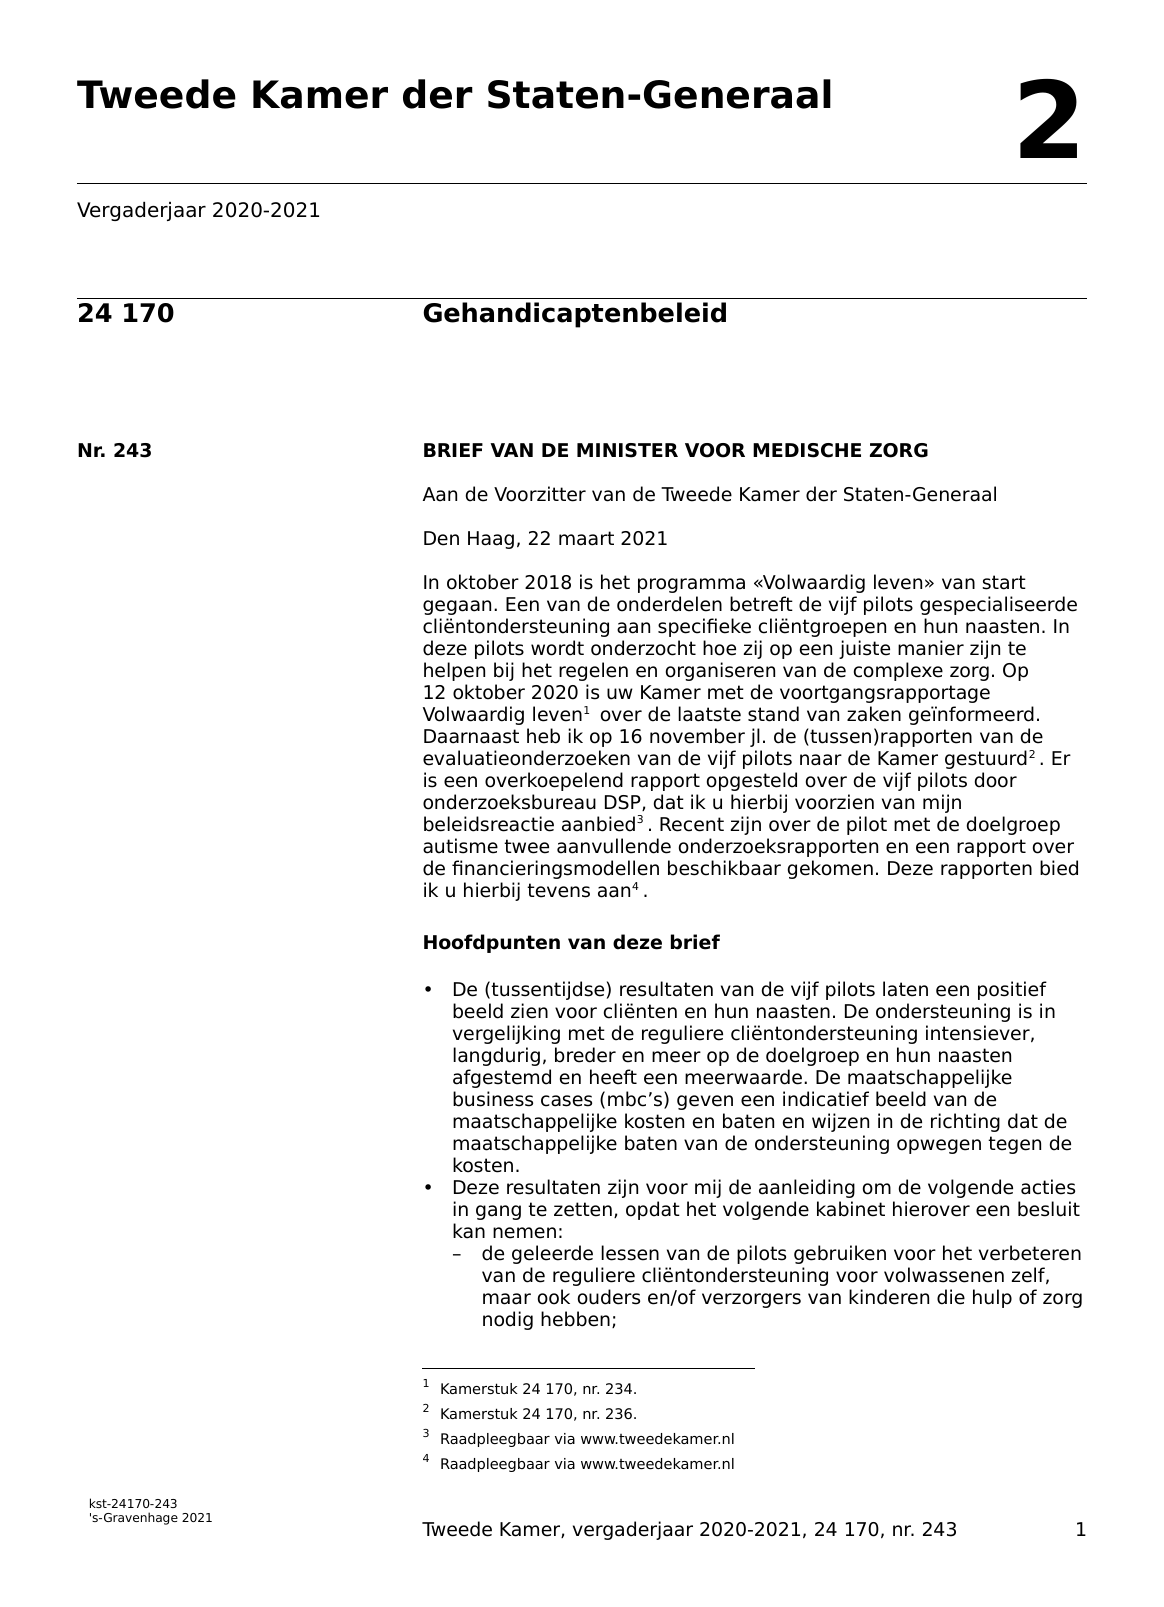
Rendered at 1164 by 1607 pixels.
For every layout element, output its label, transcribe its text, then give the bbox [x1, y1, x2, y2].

subtitle Nr. 243 BRIEF VAN DE MINISTER VOOR MEDISCHE ZORG [77, 440, 1087, 462]
text • De (tussentijdse) resultaten van de vijf pilots laten een positief beeld zien voor cliënten en hun naasten. De ondersteuning is in vergelijking met de reguliere cliëntondersteuning intensiever, langdurig, breder en meer op de doelgroep en hun naasten afgestemd en heeft een meerwaarde. De maatschappelijke business cases (mbc’s) geven een indicatief beeld van de maatschappelijke kosten en baten en wijzen in de richting dat de maatschappelijke baten van de ondersteuning opwegen tegen de kosten. [422, 979, 1087, 1177]
text Raadpleegbaar via www.tweedekamer.nl [422, 1452, 1087, 1474]
table_header Tweede Kamer der Staten-Generaal [77, 59, 886, 183]
subtitle 24 170 Gehandicaptenbeleid [77, 299, 1087, 329]
text kst-24170-243 [88, 1497, 323, 1511]
text In oktober 2018 is het programma «Volwaardig leven» van start gegaan. Een van de onderdelen betreft de vijf pilots gespecialiseerde cliëntondersteuning aan specifieke cliëntgroepen en hun naasten. In deze pilots wordt onderzocht hoe zij op een juiste manier zijn te helpen bij het regelen en organiseren van de complexe zorg. Op 12 oktober 2020 is uw Kamer met de voortgangsrapportage Volwaardig leven over de laatste stand van zaken geïnformeerd. Daarnaast heb ik op 16 november jl. de (tussen)rapporten van de evaluatieonderzoeken van de vijf pilots naar de Kamer gestuurd. Er is een overkoepelend rapport opgesteld over de vijf pilots door onderzoeksbureau DSP, dat ik u hierbij voorzien van mijn beleidsreactie aanbied. Recent zijn over de pilot met de doelgroep autisme twee aanvullende onderzoeksrapporten en een rapport over de financieringsmodellen beschikbaar gekomen. Deze rapporten bied ik u hierbij tevens aan. [422, 572, 1087, 902]
subtitle Hoofdpunten van deze brief [422, 932, 1087, 954]
text Den Haag, 22 maart 2021 [422, 528, 1087, 550]
text Kamerstuk 24 170, nr. 236. [422, 1402, 1087, 1424]
table_header 2 [886, 59, 1087, 183]
text • Deze resultaten zijn voor mij de aanleiding om de volgende acties in gang te zetten, opdat het volgende kabinet hierover een besluit kan nemen: [422, 1177, 1087, 1243]
text Kamerstuk 24 170, nr. 234. [422, 1377, 1087, 1399]
text Raadpleegbaar via www.tweedekamer.nl [422, 1427, 1087, 1449]
text – de geleerde lessen van de pilots gebruiken voor het verbeteren van de reguliere cliëntondersteuning voor volwassenen zelf, maar ook ouders en/of verzorgers van kinderen die hulp of zorg nodig hebben; [452, 1243, 1087, 1331]
text 's-Gravenhage 2021 [88, 1511, 323, 1525]
text Aan de Voorzitter van de Tweede Kamer der Staten-Generaal [422, 484, 1087, 506]
table_cell Vergaderjaar 2020-2021 [77, 184, 1087, 298]
